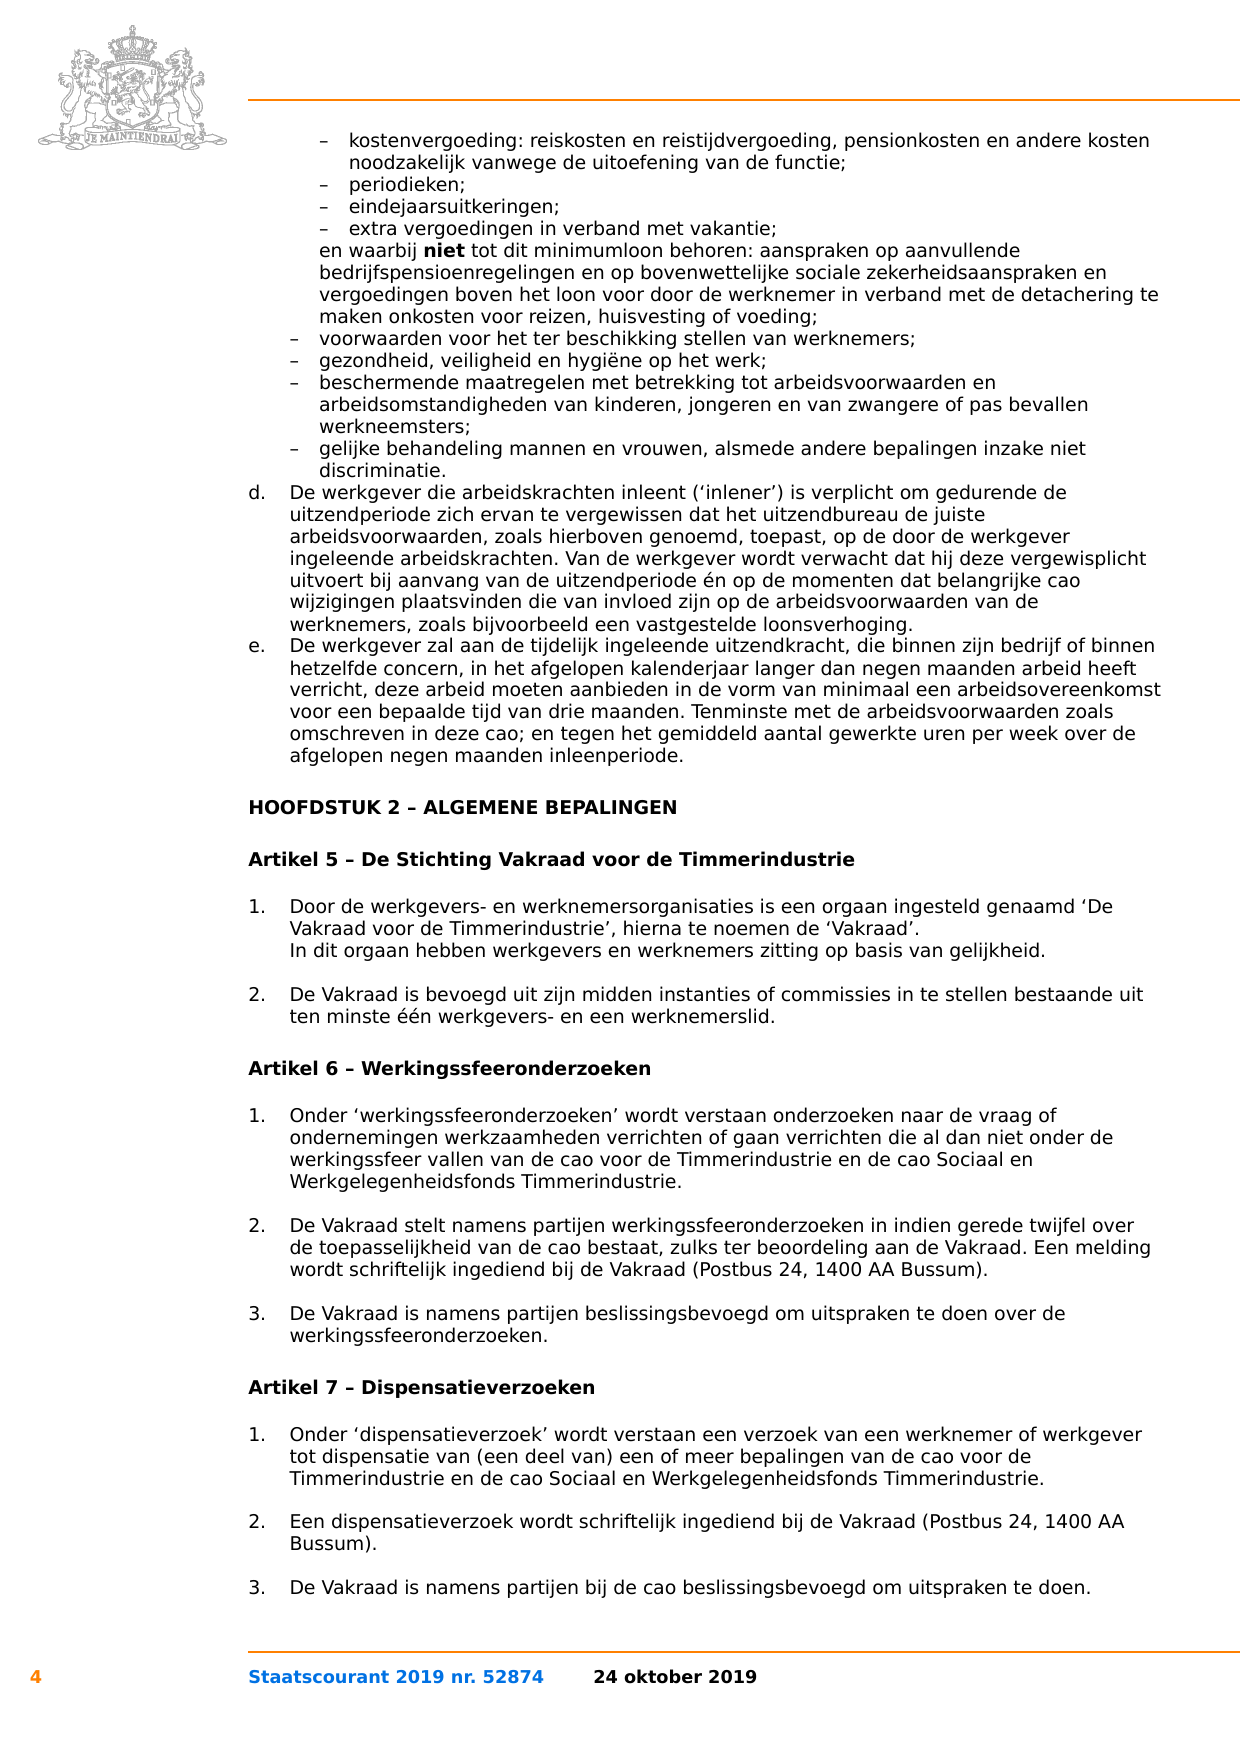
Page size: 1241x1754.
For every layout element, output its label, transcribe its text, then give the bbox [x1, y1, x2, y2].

text d. De werkgever die arbeidskrachten inleent (‘inlener’) is verplicht om gedurende de uitzendperiode zich ervan te vergewissen dat het uitzendbureau de juiste arbeidsvoorwaarden, zoals hierboven genoemd, toepast, op de door de werkgever ingeleende arbeidskrachten. Van de werkgever wordt verwacht dat hij deze vergewisplicht uitvoert bij aanvang van de uitzendperiode én op de momenten dat belangrijke cao wijzigingen plaatsvinden die van invloed zijn op de arbeidsvoorwaarden van de werknemers, zoals bijvoorbeeld een vastgestelde loonsverhoging. [248, 482, 1163, 635]
text 2. De Vakraad stelt namens partijen werkingssfeeronderzoeken in indien gerede twijfel over de toepasselijkheid van de cao bestaat, zulks ter beoordeling aan de Vakraad. Een melding wordt schriftelijk ingediend bij de Vakraad (Postbus 24, 1400 AA Bussum). [248, 1215, 1163, 1281]
text 3. De Vakraad is namens partijen beslissingsbevoegd om uitspraken te doen over de werkingssfeeronderzoeken. [248, 1303, 1163, 1347]
text – beschermende maatregelen met betrekking tot arbeidsvoorwaarden en arbeidsomstandigheden van kinderen, jongeren en van zwangere of pas bevallen werkneemsters; [289, 372, 1163, 438]
text 1. Onder ‘dispensatieverzoek’ wordt verstaan een verzoek van een werknemer of werkgever tot dispensatie van (een deel van) een of meer bepalingen van de cao voor de Timmerindustrie en de cao Sociaal en Werkgelegenheidsfonds Timmerindustrie. [248, 1423, 1163, 1489]
text en waarbij niet tot dit minimumloon behoren: aanspraken op aanvullende bedrijfspensioenregelingen en op bovenwettelijke sociale zekerheidsaanspraken en vergoedingen boven het loon voor door de werknemer in verband met de detachering te maken onkosten voor reizen, huisvesting of voeding; [319, 240, 1163, 328]
text – gelijke behandeling mannen en vrouwen, alsmede andere bepalingen inzake niet discriminatie. [289, 438, 1163, 482]
text In dit orgaan hebben werkgevers en werknemers zitting op basis van gelijkheid. [289, 940, 1163, 962]
text – gezondheid, veiligheid en hygiëne op het werk; [289, 350, 1163, 372]
text 2. Een dispensatieverzoek wordt schriftelijk ingediend bij de Vakraad (Postbus 24, 1400 AA Bussum). [248, 1511, 1163, 1555]
text – voorwaarden voor het ter beschikking stellen van werknemers; [289, 328, 1163, 350]
subtitle Artikel 6 – Werkingssfeeronderzoeken [248, 1058, 1163, 1080]
subtitle Artikel 5 – De Stichting Vakraad voor de Timmerindustrie [248, 849, 1163, 871]
text 1. Onder ‘werkingssfeeronderzoeken’ wordt verstaan onderzoeken naar de vraag of ondernemingen werkzaamheden verrichten of gaan verrichten die al dan niet onder de werkingssfeer vallen van de cao voor de Timmerindustrie en de cao Sociaal en Werkgelegenheidsfonds Timmerindustrie. [248, 1105, 1163, 1193]
text – periodieken; [319, 174, 1163, 196]
subtitle HOOFDSTUK 2 – ALGEMENE BEPALINGEN [248, 797, 1163, 819]
picture [38, 25, 227, 150]
text 1. Door de werkgevers- en werknemersorganisaties is een orgaan ingesteld genaamd ‘De Vakraad voor de Timmerindustrie’, hierna te noemen de ‘Vakraad’. [248, 896, 1163, 940]
text – eindejaarsuitkeringen; [319, 196, 1163, 218]
subtitle Artikel 7 – Dispensatieverzoeken [248, 1377, 1163, 1398]
text e. De werkgever zal aan de tijdelijk ingeleende uitzendkracht, die binnen zijn bedrijf of binnen hetzelfde concern, in het afgelopen kalenderjaar langer dan negen maanden arbeid heeft verricht, deze arbeid moeten aanbieden in de vorm van minimaal een arbeidsovereenkomst voor een bepaalde tijd van drie maanden. Tenminste met de arbeidsvoorwaarden zoals omschreven in deze cao; en tegen het gemiddeld aantal gewerkte uren per week over de afgelopen negen maanden inleenperiode. [248, 635, 1163, 767]
text – kostenvergoeding: reiskosten en reistijdvergoeding, pensionkosten en andere kosten noodzakelijk vanwege de uitoefening van de functie; [319, 130, 1163, 174]
text 3. De Vakraad is namens partijen bij de cao beslissingsbevoegd om uitspraken te doen. [248, 1577, 1163, 1599]
text 2. De Vakraad is bevoegd uit zijn midden instanties of commissies in te stellen bestaande uit ten minste één werkgevers- en een werknemerslid. [248, 984, 1163, 1028]
text – extra vergoedingen in verband met vakantie; [319, 218, 1163, 240]
